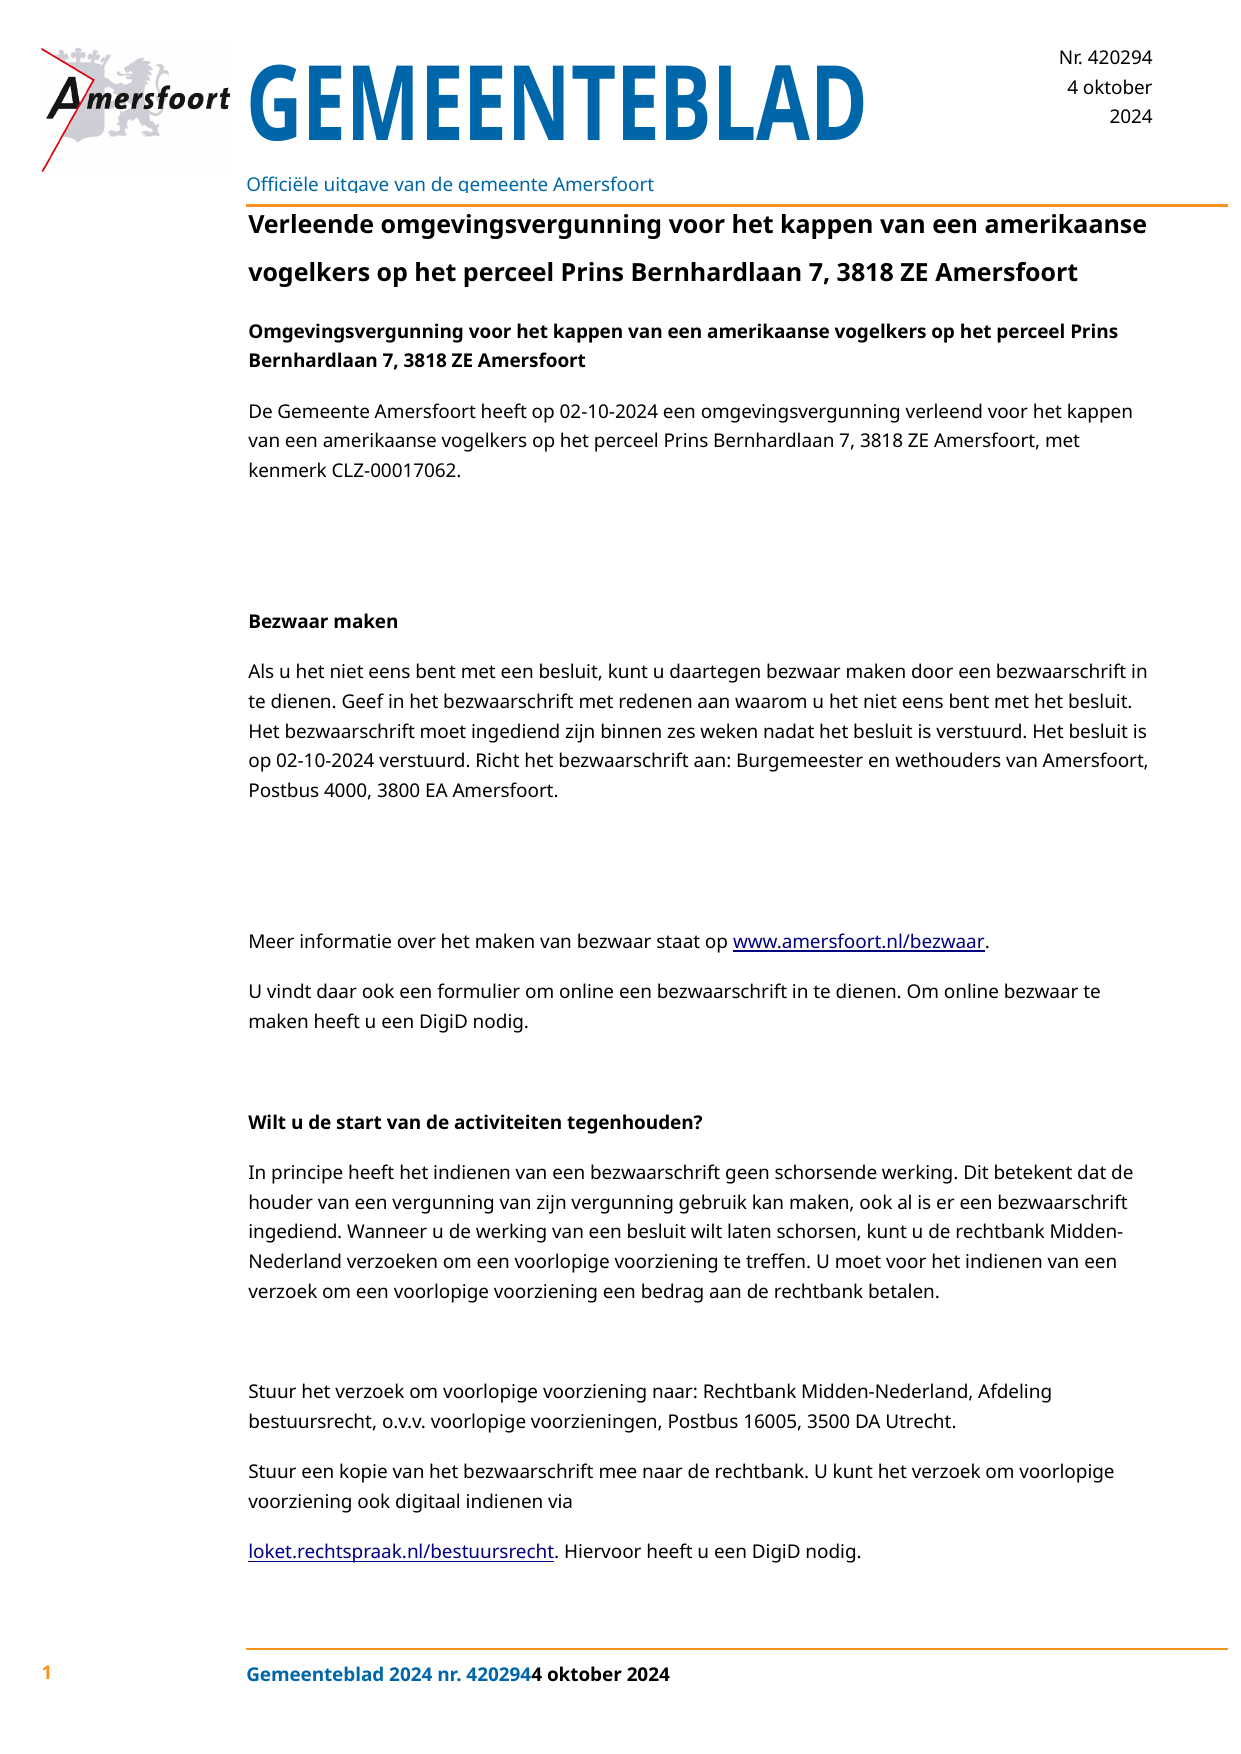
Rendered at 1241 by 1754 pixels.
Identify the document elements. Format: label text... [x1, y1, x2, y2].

text U vindt daar ook een formulier om online een bezwaarschrift in te dienen. Om online bezwaar te maken heeft u een DigiD nodig. [248, 979, 1152, 1034]
text Omgevingsvergunning voor het kappen van een amerikaanse vogelkers op het perceel Prins Bernhardlaan 7, 3818 ZE Amersfoort [248, 318, 1152, 373]
text De Gemeente Amersfoort heeft op 02-10-2024 een omgevingsvergunning verleend voor het kappen van een amerikaanse vogelkers op het perceel Prins Bernhardlaan 7, 3818 ZE Amersfoort, met kenmerk CLZ-00017062. [248, 398, 1152, 483]
text Wilt u de start van de activiteiten tegenhouden? [248, 1109, 1152, 1135]
text Stuur het verzoek om voorlopige voorziening naar: Rechtbank Midden-Nederland, Afdeling bestuursrecht, o.v.v. voorlopige voorzieningen, Postbus 16005, 3500 DA Utrecht. [248, 1379, 1152, 1434]
text Bezwaar maken [248, 608, 1152, 634]
text Stuur een kopie van het bezwaarschrift mee naar de rechtbank. U kunt het verzoek om voorlopige voorziening ook digitaal indienen via [248, 1459, 1152, 1514]
text In principe heeft het indienen van een bezwaarschrift geen schorsende werking. Dit betekent dat de houder van een vergunning van zijn vergunning gebruik kan maken, ook al is er een bezwaarschrift ingediend. Wanneer u de werking van een besluit wilt laten schorsen, kunt u de rechtbank Midden-Nederland verzoeken om een voorlopige voorziening te treffen. U moet voor het indienen van een verzoek om een voorlopige voorziening een bedrag aan de rechtbank betalen. [248, 1159, 1152, 1304]
text Verleende omgevingsvergunning voor het kappen van een amerikaanse vogelkers op het perceel Prins Bernhardlaan 7, 3818 ZE Amersfoort [248, 207, 1152, 288]
picture [41, 47, 231, 172]
text Meer informatie over het maken van bezwaar staat op www.amersfoort.nl/bezwaar. [248, 928, 1152, 954]
text loket.rechtspraak.nl/bestuursrecht. Hiervoor heeft u een DigiD nodig. [248, 1539, 1152, 1564]
text Als u het niet eens bent met een besluit, kunt u daartegen bezwaar maken door een bezwaarschrift in te dienen. Geef in het bezwaarschrift met redenen aan waarom u het niet eens bent met het besluit. Het bezwaarschrift moet ingediend zijn binnen zes weken nadat het besluit is verstuurd. Het besluit is op 02-10-2024 verstuurd. Richt het bezwaarschrift aan: Burgemeester en wethouders van Amersfoort, Postbus 4000, 3800 EA Amersfoort. [248, 659, 1152, 803]
